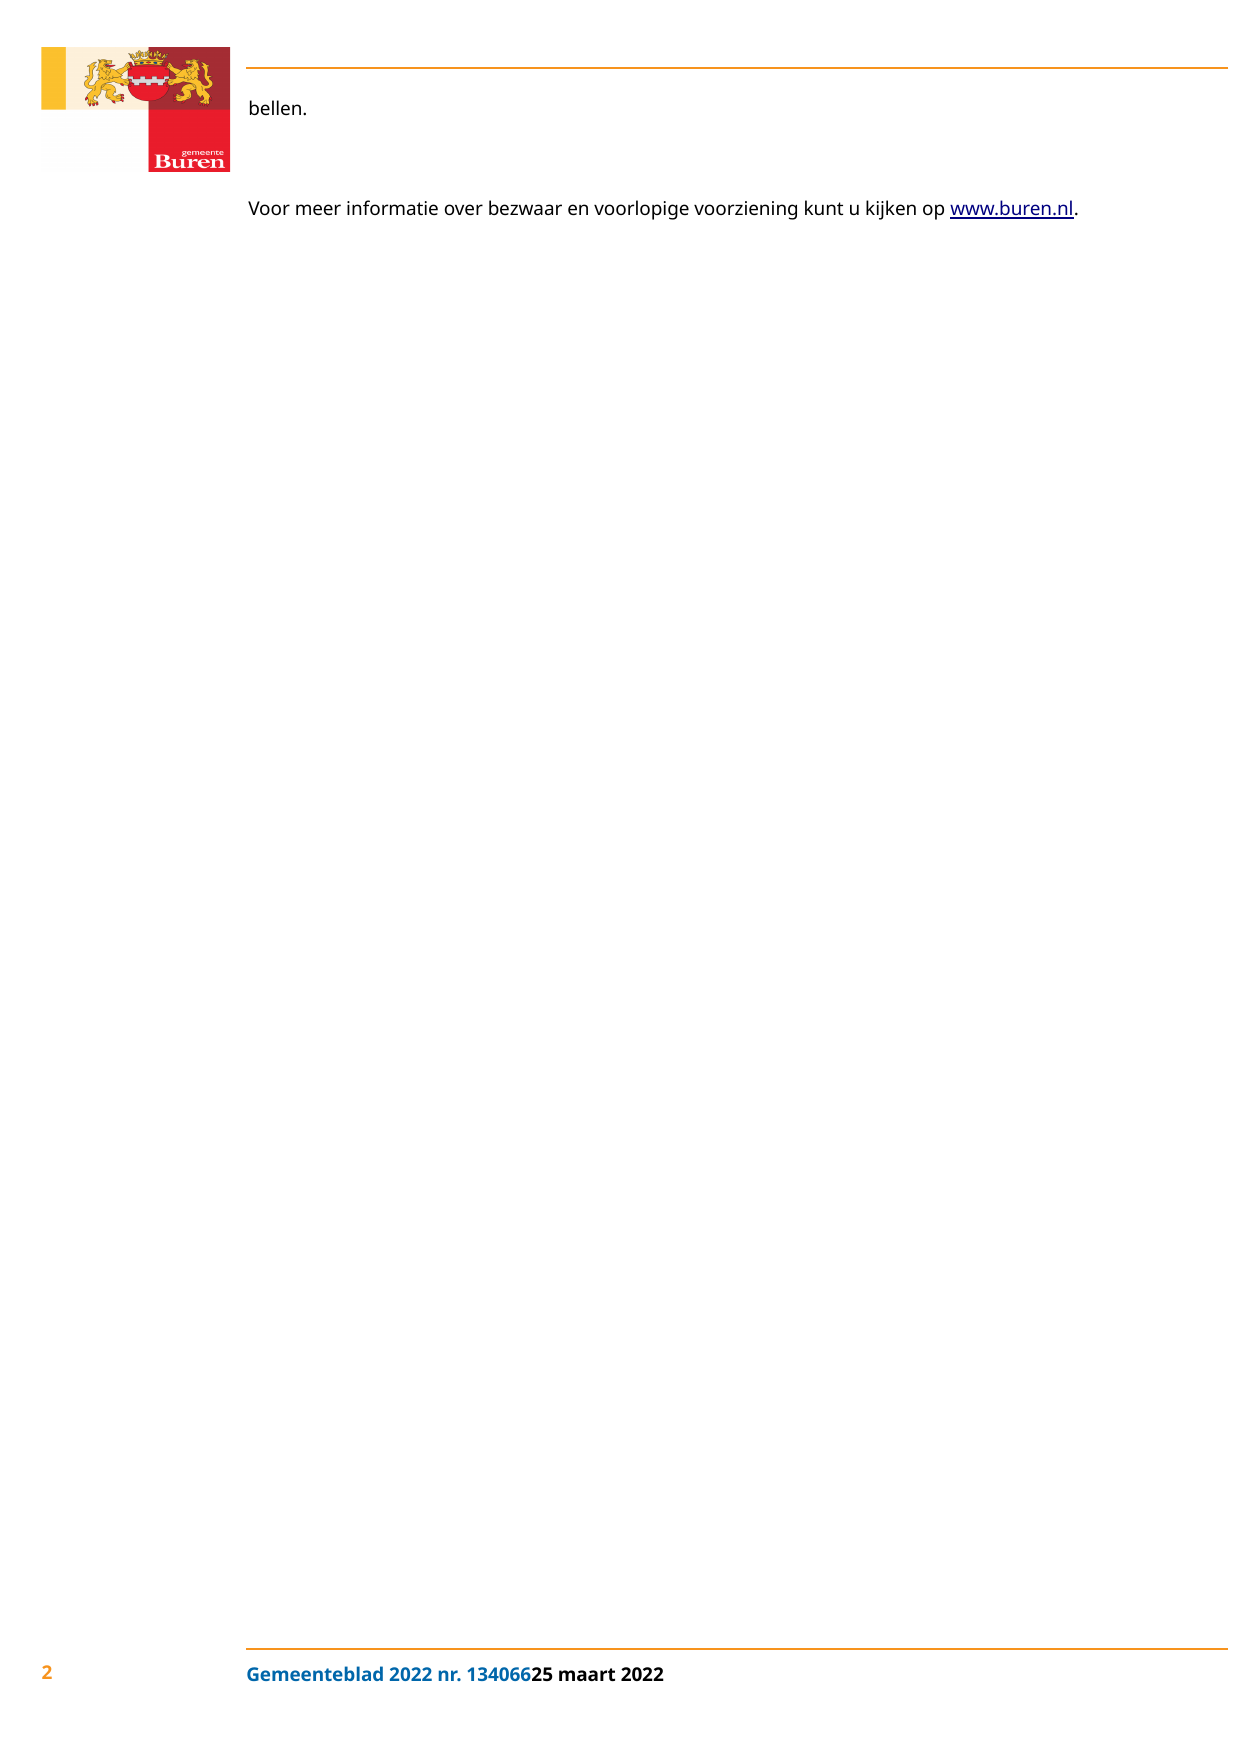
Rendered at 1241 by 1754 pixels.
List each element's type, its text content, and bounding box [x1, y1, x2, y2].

picture [41, 47, 231, 172]
text bellen. [248, 95, 1152, 121]
text Voor meer informatie over bezwaar en voorlopige voorziening kunt u kijken op www.buren.nl. [248, 196, 1152, 221]
